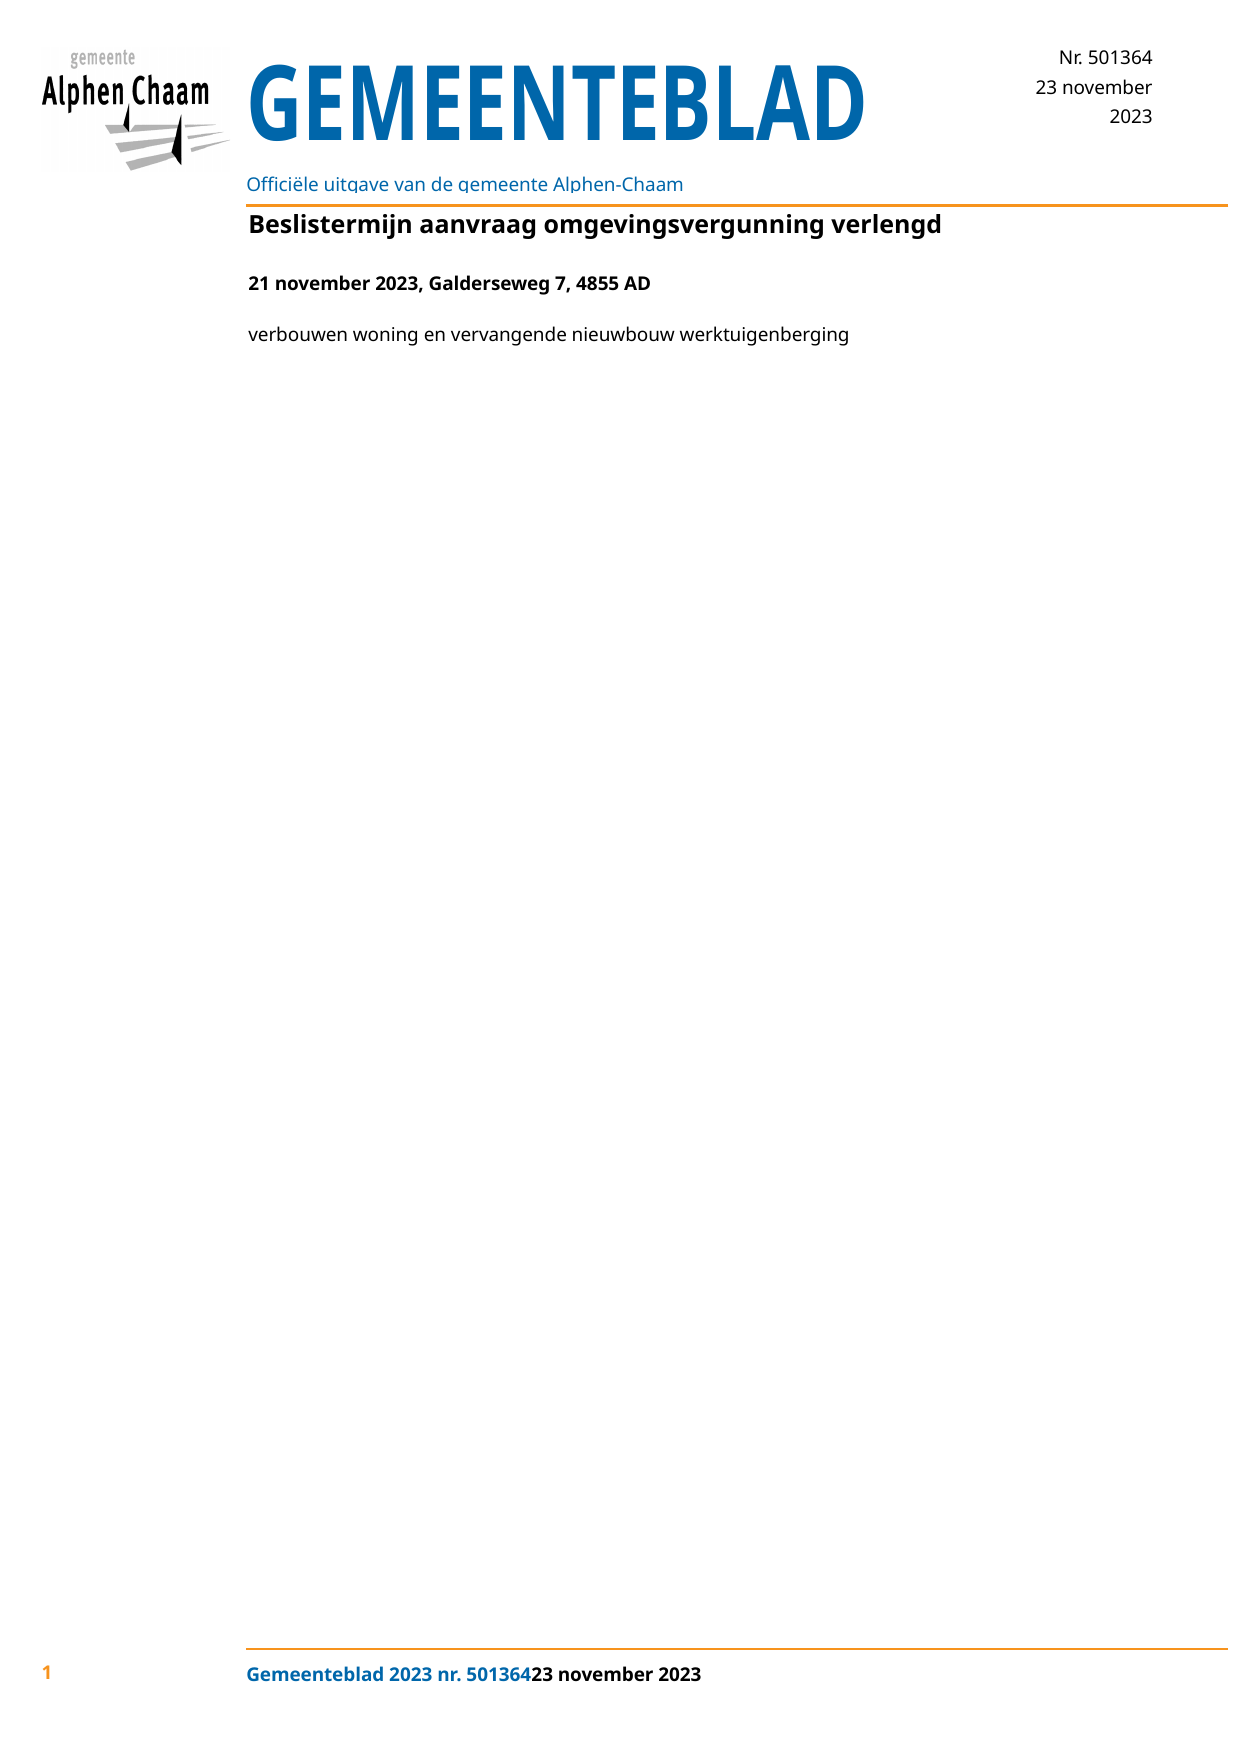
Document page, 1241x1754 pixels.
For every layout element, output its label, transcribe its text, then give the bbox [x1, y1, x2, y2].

text 21 november 2023, Galderseweg 7, 4855 AD [248, 270, 1152, 296]
text verbouwen woning en vervangende nieuwbouw werktuigenberging [248, 321, 1152, 346]
text Beslistermijn aanvraag omgevingsvergunning verlengd [248, 207, 1152, 241]
picture [41, 47, 231, 172]
